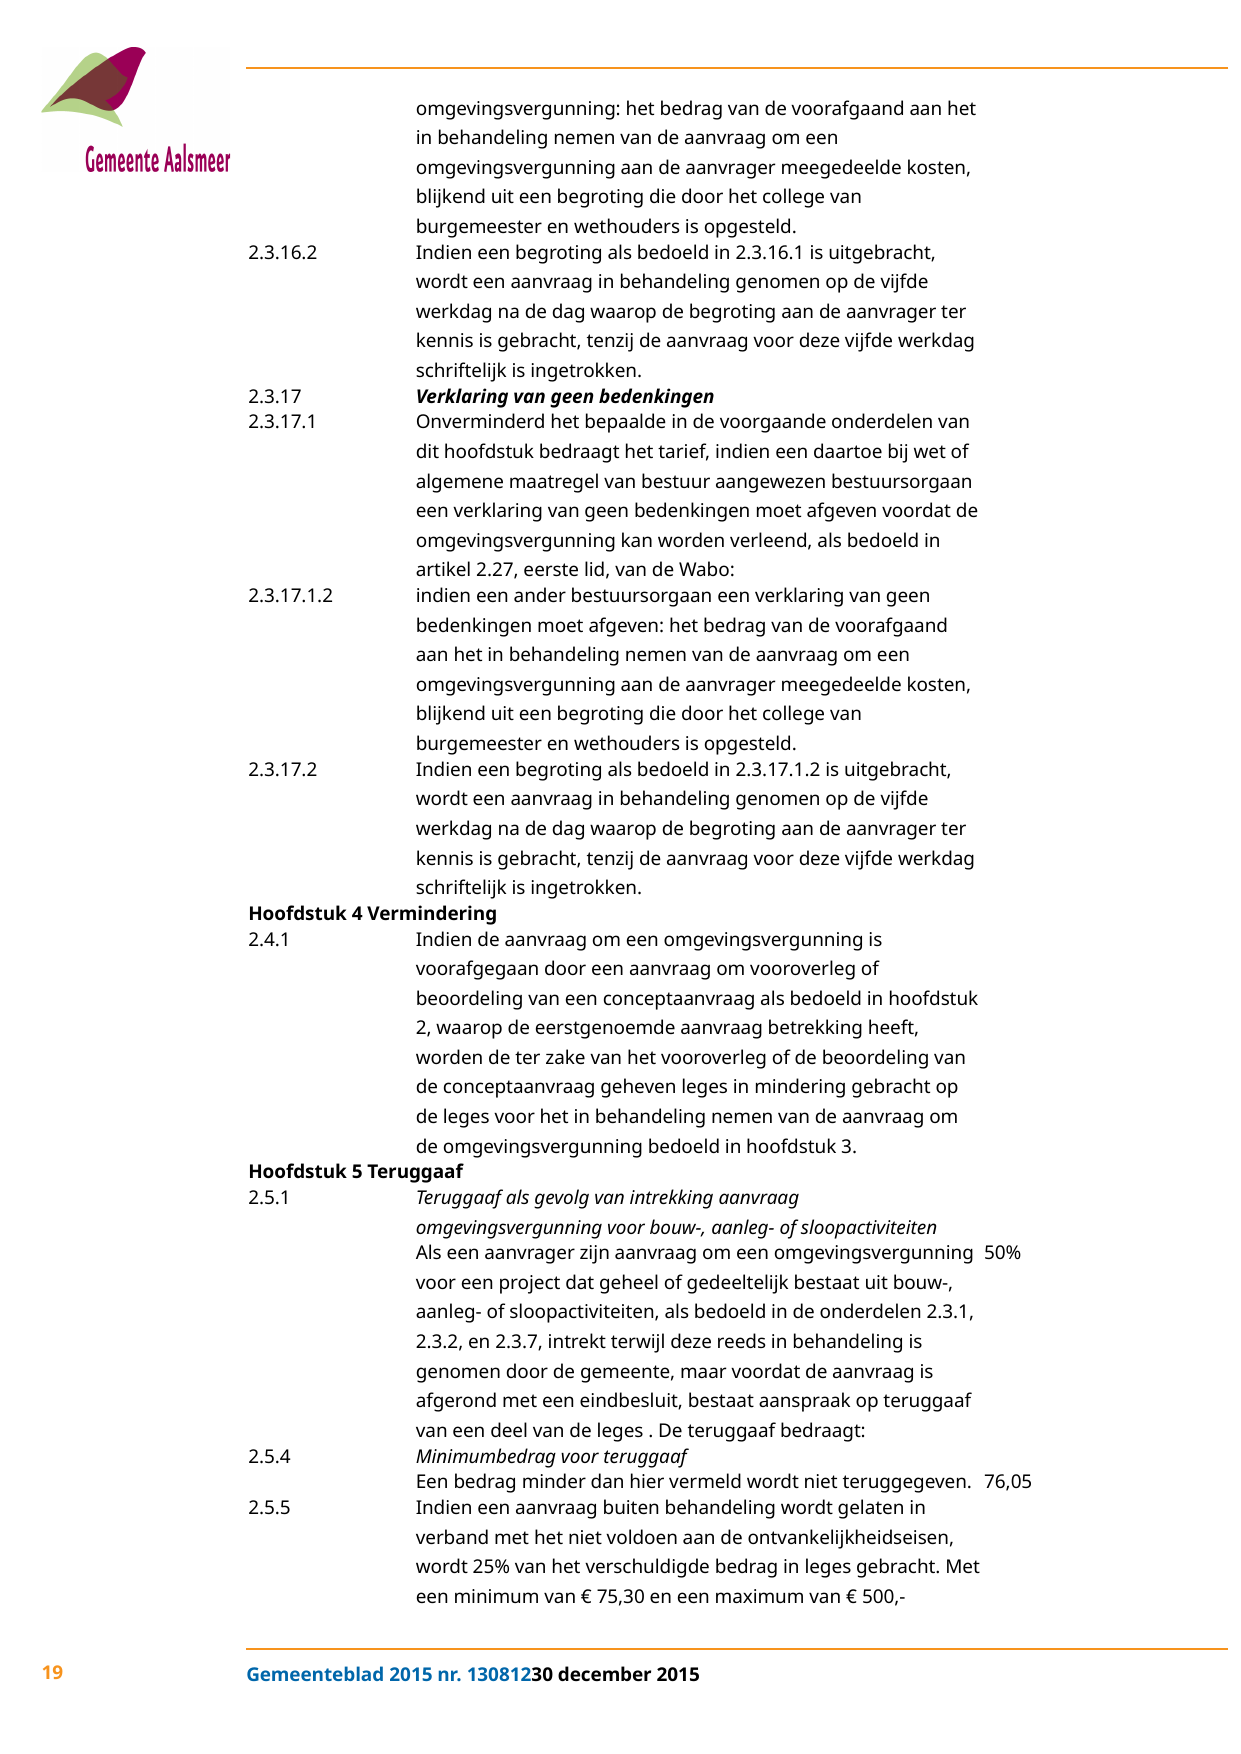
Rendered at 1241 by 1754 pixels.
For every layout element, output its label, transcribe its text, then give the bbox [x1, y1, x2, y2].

table_cell Hoofdstuk 5 Teruggaaf [248, 1159, 984, 1184]
table_cell Onverminderd het bepaalde in de voorgaande onderdelen van dit hoofdstuk bedraagt het tarief, indien een daartoe bij wet of algemene maatregel van bestuur aangewezen bestuursorgaan een verklaring van geen bedenkingen moet afgeven voordat de omgevingsvergunning kan worden verleend, als bedoeld in artikel 2.27, eerste lid, van de Wabo: [416, 409, 984, 582]
table_cell Indien een begroting als bedoeld in 2.3.17.1.2 is uitgebracht, wordt een aanvraag in behandeling genomen op de vijfde werkdag na de dag waarop de begroting aan de aanvrager ter kennis is gebracht, tenzij de aanvraag voor deze vijfde werkdag schriftelijk is ingetrokken. [416, 756, 984, 900]
table_cell 2.3.17.1.2 [248, 582, 416, 756]
table_cell [984, 1159, 1152, 1184]
table_cell indien een ander bestuursorgaan een verklaring van geen bedenkingen moet afgeven: het bedrag van de voorafgaand aan het in behandeling nemen van de aanvraag om een omgevingsvergunning aan de aanvrager meegedeelde kosten, blijkend uit een begroting die door het college van burgemeester en wethouders is opgesteld. [416, 582, 984, 756]
table_cell Minimumbedrag voor teruggaaf [416, 1443, 984, 1468]
table_cell Hoofdstuk 4 Vermindering [248, 900, 984, 926]
table_cell [984, 1494, 1152, 1609]
table_cell 2.5.5 [248, 1494, 416, 1609]
table_cell Indien de aanvraag om een omgevingsvergunning is voorafgegaan door een aanvraag om vooroverleg of beoordeling van een conceptaanvraag als bedoeld in hoofdstuk 2, waarop de eerstgenoemde aanvraag betrekking heeft, worden de ter zake van het vooroverleg of de beoordeling van de conceptaanvraag geheven leges in mindering gebracht op de leges voor het in behandeling nemen van de aanvraag om de omgevingsvergunning bedoeld in hoofdstuk 3. [416, 926, 984, 1158]
table_cell 2.5.4 [248, 1443, 416, 1468]
picture [41, 47, 231, 172]
table_cell [248, 1240, 416, 1443]
table_cell [984, 926, 1152, 1158]
table_cell omgevingsvergunning: het bedrag van de voorafgaand aan het in behandeling nemen van de aanvraag om een omgevingsvergunning aan de aanvrager meegedeelde kosten, blijkend uit een begroting die door het college van burgemeester en wethouders is opgesteld. [416, 95, 984, 239]
table_cell [984, 1443, 1152, 1468]
table_cell [984, 1184, 1152, 1239]
table_cell 2.3.16.2 [248, 239, 416, 383]
table_cell 2.3.17.1 [248, 409, 416, 582]
table_cell Indien een aanvraag buiten behandeling wordt gelaten in verband met het niet voldoen aan de ontvankelijkheidseisen, wordt 25% van het verschuldigde bedrag in leges gebracht. Met een minimum van € 75,30 en een maximum van € 500,- [416, 1494, 984, 1609]
table_cell [984, 383, 1152, 409]
table_cell [984, 900, 1152, 926]
table_cell [984, 409, 1152, 582]
table_cell Een bedrag minder dan hier vermeld wordt niet teruggegeven. [416, 1469, 984, 1494]
table_cell Teruggaaf als gevolg van intrekking aanvraag omgevingsvergunning voor bouw-, aanleg- of sloopactiviteiten [416, 1184, 984, 1239]
table_cell [248, 1469, 416, 1494]
table_cell 2.3.17 [248, 383, 416, 409]
table_cell Indien een begroting als bedoeld in 2.3.16.1 is uitgebracht, wordt een aanvraag in behandeling genomen op de vijfde werkdag na de dag waarop de begroting aan de aanvrager ter kennis is gebracht, tenzij de aanvraag voor deze vijfde werkdag schriftelijk is ingetrokken. [416, 239, 984, 383]
table_cell 2.3.17.2 [248, 756, 416, 900]
table_cell Als een aanvrager zijn aanvraag om een omgevingsvergunning voor een project dat geheel of gedeeltelijk bestaat uit bouw-, aanleg- of sloopactiviteiten, als bedoeld in de onderdelen 2.3.1, 2.3.2, en 2.3.7, intrekt terwijl deze reeds in behandeling is genomen door de gemeente, maar voordat de aanvraag is afgerond met een eindbesluit, bestaat aanspraak op teruggaaf van een deel van de leges . De teruggaaf bedraagt: [416, 1240, 984, 1443]
table_cell 50% [984, 1240, 1152, 1443]
table_cell [984, 95, 1152, 239]
table_cell [984, 582, 1152, 756]
table_cell [984, 239, 1152, 383]
table_cell 76,05 [984, 1469, 1152, 1494]
table_cell 2.4.1 [248, 926, 416, 1158]
table_cell Verklaring van geen bedenkingen [416, 383, 984, 409]
table_cell [984, 756, 1152, 900]
table_cell [248, 95, 416, 239]
table_cell 2.5.1 [248, 1184, 416, 1239]
